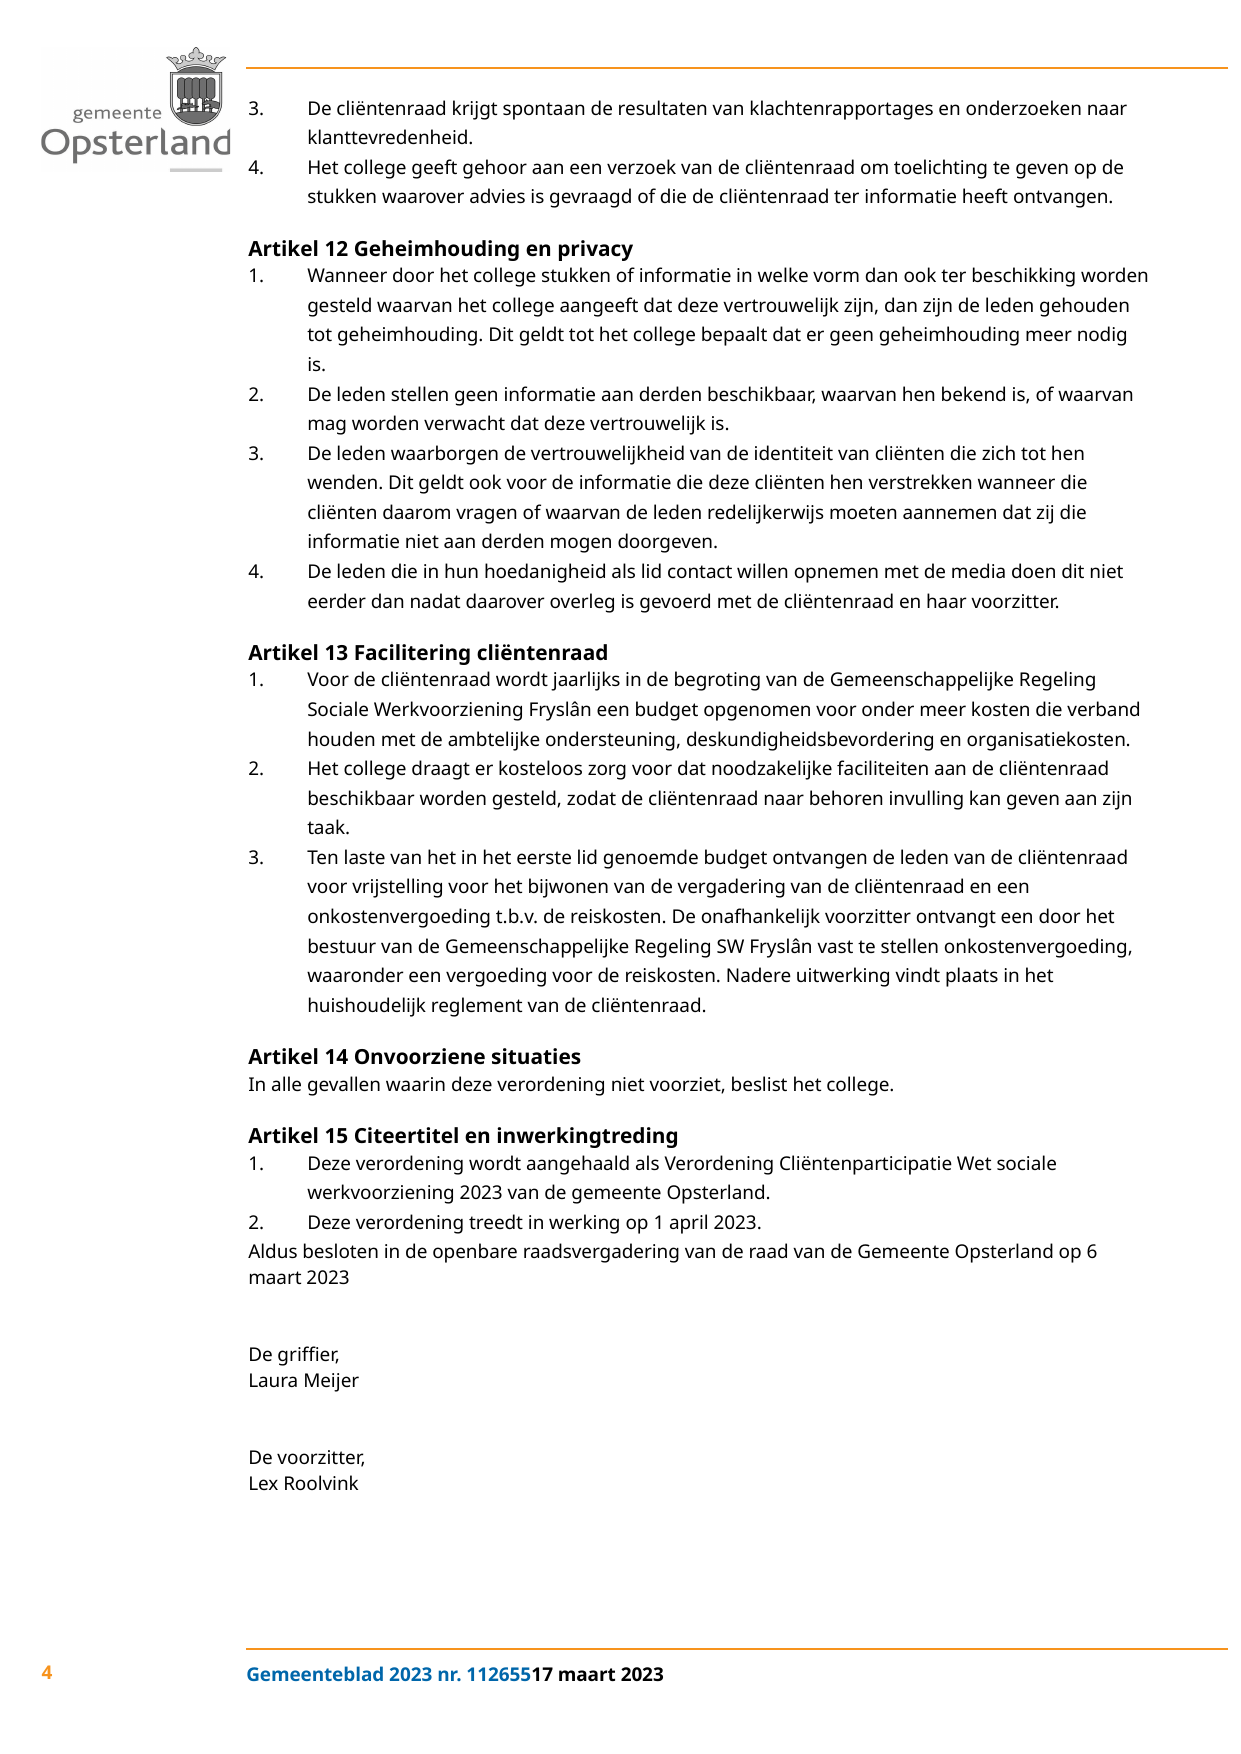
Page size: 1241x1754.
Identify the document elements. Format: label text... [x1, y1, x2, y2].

list De leden stellen geen informatie aan derden beschikbaar, waarvan hen bekend is, of waarvan mag worden verwacht dat deze vertrouwelijk is. [248, 381, 1152, 436]
text Artikel 13 Facilitering cliëntenraad [248, 638, 1152, 667]
list Ten laste van het in het eerste lid genoemde budget ontvangen de leden van de cliëntenraad voor vrijstelling voor het bijwonen van de vergadering van de cliëntenraad en een onkostenvergoeding t.b.v. de reiskosten. De onafhankelijk voorzitter ontvangt een door het bestuur van de Gemeenschappelijke Regeling SW Fryslân vast te stellen onkostenvergoeding, waaronder een vergoeding voor de reiskosten. Nadere uitwerking vindt plaats in het huishoudelijk reglement van de cliëntenraad. [248, 844, 1152, 1018]
text Artikel 14 Onvoorziene situaties [248, 1042, 1152, 1071]
list De leden die in hun hoedanigheid als lid contact willen opnemen met de media doen dit niet eerder dan nadat daarover overleg is gevoerd met de cliëntenraad en haar voorzitter. [248, 558, 1152, 613]
text Artikel 12 Geheimhouding en privacy [248, 234, 1152, 262]
text In alle gevallen waarin deze verordening niet voorziet, beslist het college. [248, 1071, 1152, 1097]
text Lex Roolvink [248, 1470, 1152, 1496]
text Laura Meijer [248, 1367, 1152, 1393]
list De cliëntenraad krijgt spontaan de resultaten van klachtenrapportages en onderzoeken naar klanttevredenheid. [248, 95, 1152, 150]
picture [41, 47, 231, 172]
text Aldus besloten in de openbare raadsvergadering van de raad van de Gemeente Opsterland op 6 maart 2023 [248, 1238, 1152, 1290]
list Wanneer door het college stukken of informatie in welke vorm dan ook ter beschikking worden gesteld waarvan het college aangeeft dat deze vertrouwelijk zijn, dan zijn de leden gehouden tot geheimhouding. Dit geldt tot het college bepaalt dat er geen geheimhouding meer nodig is. [248, 262, 1152, 377]
list Deze verordening treedt in werking op 1 april 2023. [248, 1209, 1152, 1235]
list Voor de cliëntenraad wordt jaarlijks in de begroting van de Gemeenschappelijke Regeling Sociale Werkvoorziening Fryslân een budget opgenomen voor onder meer kosten die verband houden met de ambtelijke ondersteuning, deskundigheidsbevordering en organisatiekosten. [248, 667, 1152, 752]
list Het college draagt er kosteloos zorg voor dat noodzakelijke faciliteiten aan de cliëntenraad beschikbaar worden gesteld, zodat de cliëntenraad naar behoren invulling kan geven aan zijn taak. [248, 755, 1152, 840]
list Deze verordening wordt aangehaald als Verordening Cliëntenparticipatie Wet sociale werkvoorziening 2023 van de gemeente Opsterland. [248, 1150, 1152, 1205]
text De voorzitter, [248, 1444, 1152, 1470]
text De griffier, [248, 1341, 1152, 1367]
text Artikel 15 Citeertitel en inwerkingtreding [248, 1121, 1152, 1150]
list Het college geeft gehoor aan een verzoek van de cliëntenraad om toelichting te geven op de stukken waarover advies is gevraagd of die de cliëntenraad ter informatie heeft ontvangen. [248, 154, 1152, 209]
list De leden waarborgen de vertrouwelijkheid van de identiteit van cliënten die zich tot hen wenden. Dit geldt ook voor de informatie die deze cliënten hen verstrekken wanneer die cliënten daarom vragen of waarvan de leden redelijkerwijs moeten aannemen dat zij die informatie niet aan derden mogen doorgeven. [248, 440, 1152, 554]
